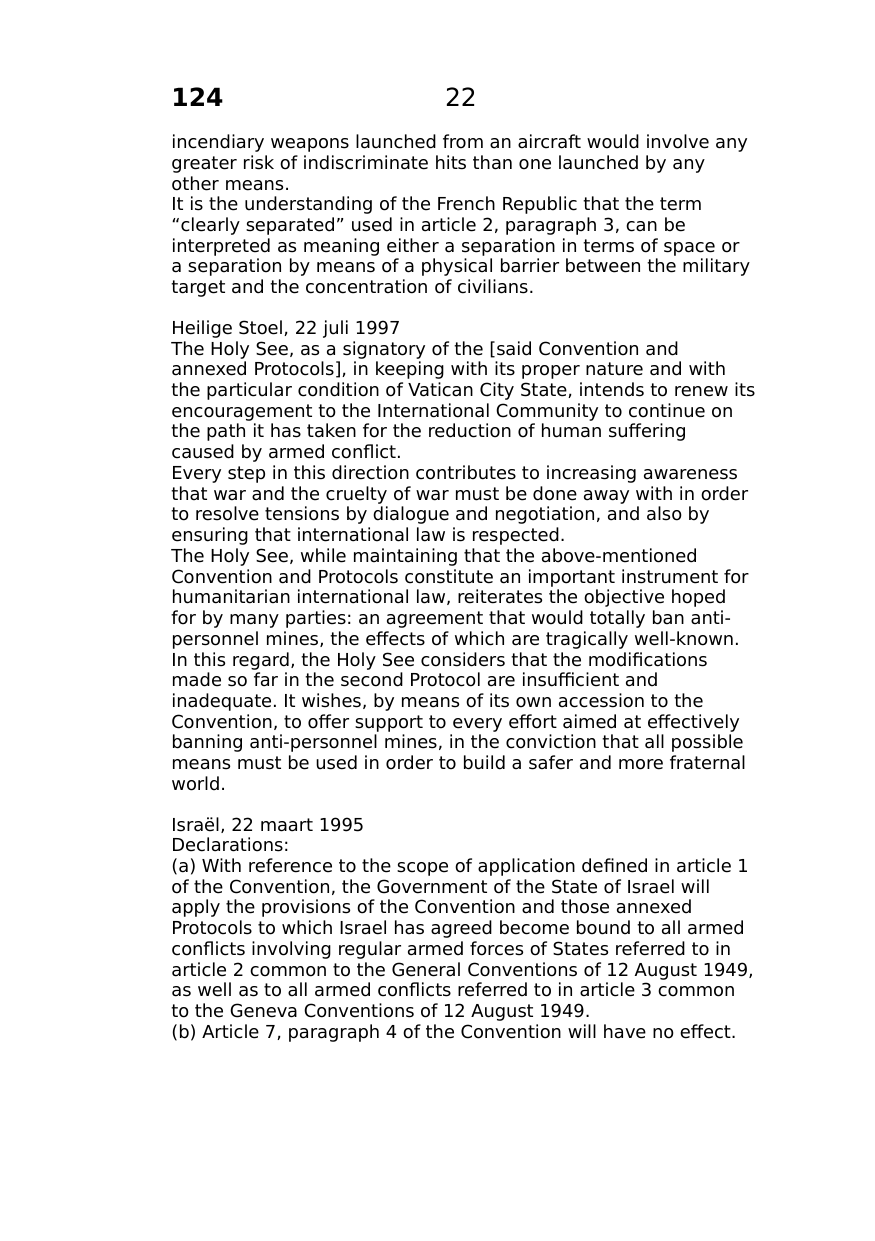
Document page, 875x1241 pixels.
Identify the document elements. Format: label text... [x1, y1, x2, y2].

text (b) Article 7, paragraph 4 of the Convention will have no effect. [171, 1022, 756, 1042]
text Heilige Stoel, 22 juli 1997 [171, 318, 756, 338]
text (a) With reference to the scope of application defined in article 1 of the Convention, the Government of the State of Israel will apply the provisions of the Convention and those annexed Protocols to which Israel has agreed become bound to all armed conflicts involving regular armed forces of States referred to in article 2 common to the General Conventions of 12 August 1949, as well as to all armed conflicts referred to in article 3 common to the Geneva Conventions of 12 August 1949. [171, 856, 756, 1022]
text The Holy See, as a signatory of the [said Convention and annexed Protocols], in keeping with its proper nature and with the particular condition of Vatican City State, intends to renew its encouragement to the International Community to continue on the path it has taken for the reduction of human suffering caused by armed conflict. [171, 338, 756, 463]
text Declarations: [171, 835, 756, 856]
text The Holy See, while maintaining that the above-mentioned Convention and Protocols constitute an important instrument for humanitarian international law, reiterates the objective hoped for by many parties: an agreement that would totally ban anti-personnel mines, the effects of which are tragically well-known. [171, 546, 756, 649]
text Israël, 22 maart 1995 [171, 814, 756, 835]
text incendiary weapons launched from an aircraft would involve any greater risk of indiscriminate hits than one launched by any other means. [171, 132, 756, 194]
text It is the understanding of the French Republic that the term “clearly separated” used in article 2, paragraph 3, can be interpreted as meaning either a separation in terms of space or a separation by means of a physical barrier between the military target and the concentration of civilians. [171, 194, 756, 298]
text Every step in this direction contributes to increasing awareness that war and the cruelty of war must be done away with in order to resolve tensions by dialogue and negotiation, and also by ensuring that international law is respected. [171, 463, 756, 546]
text In this regard, the Holy See considers that the modifications made so far in the second Protocol are insufficient and inadequate. It wishes, by means of its own accession to the Convention, to offer support to every effort aimed at effectively banning anti-personnel mines, in the conviction that all possible means must be used in order to build a safer and more fraternal world. [171, 649, 756, 794]
